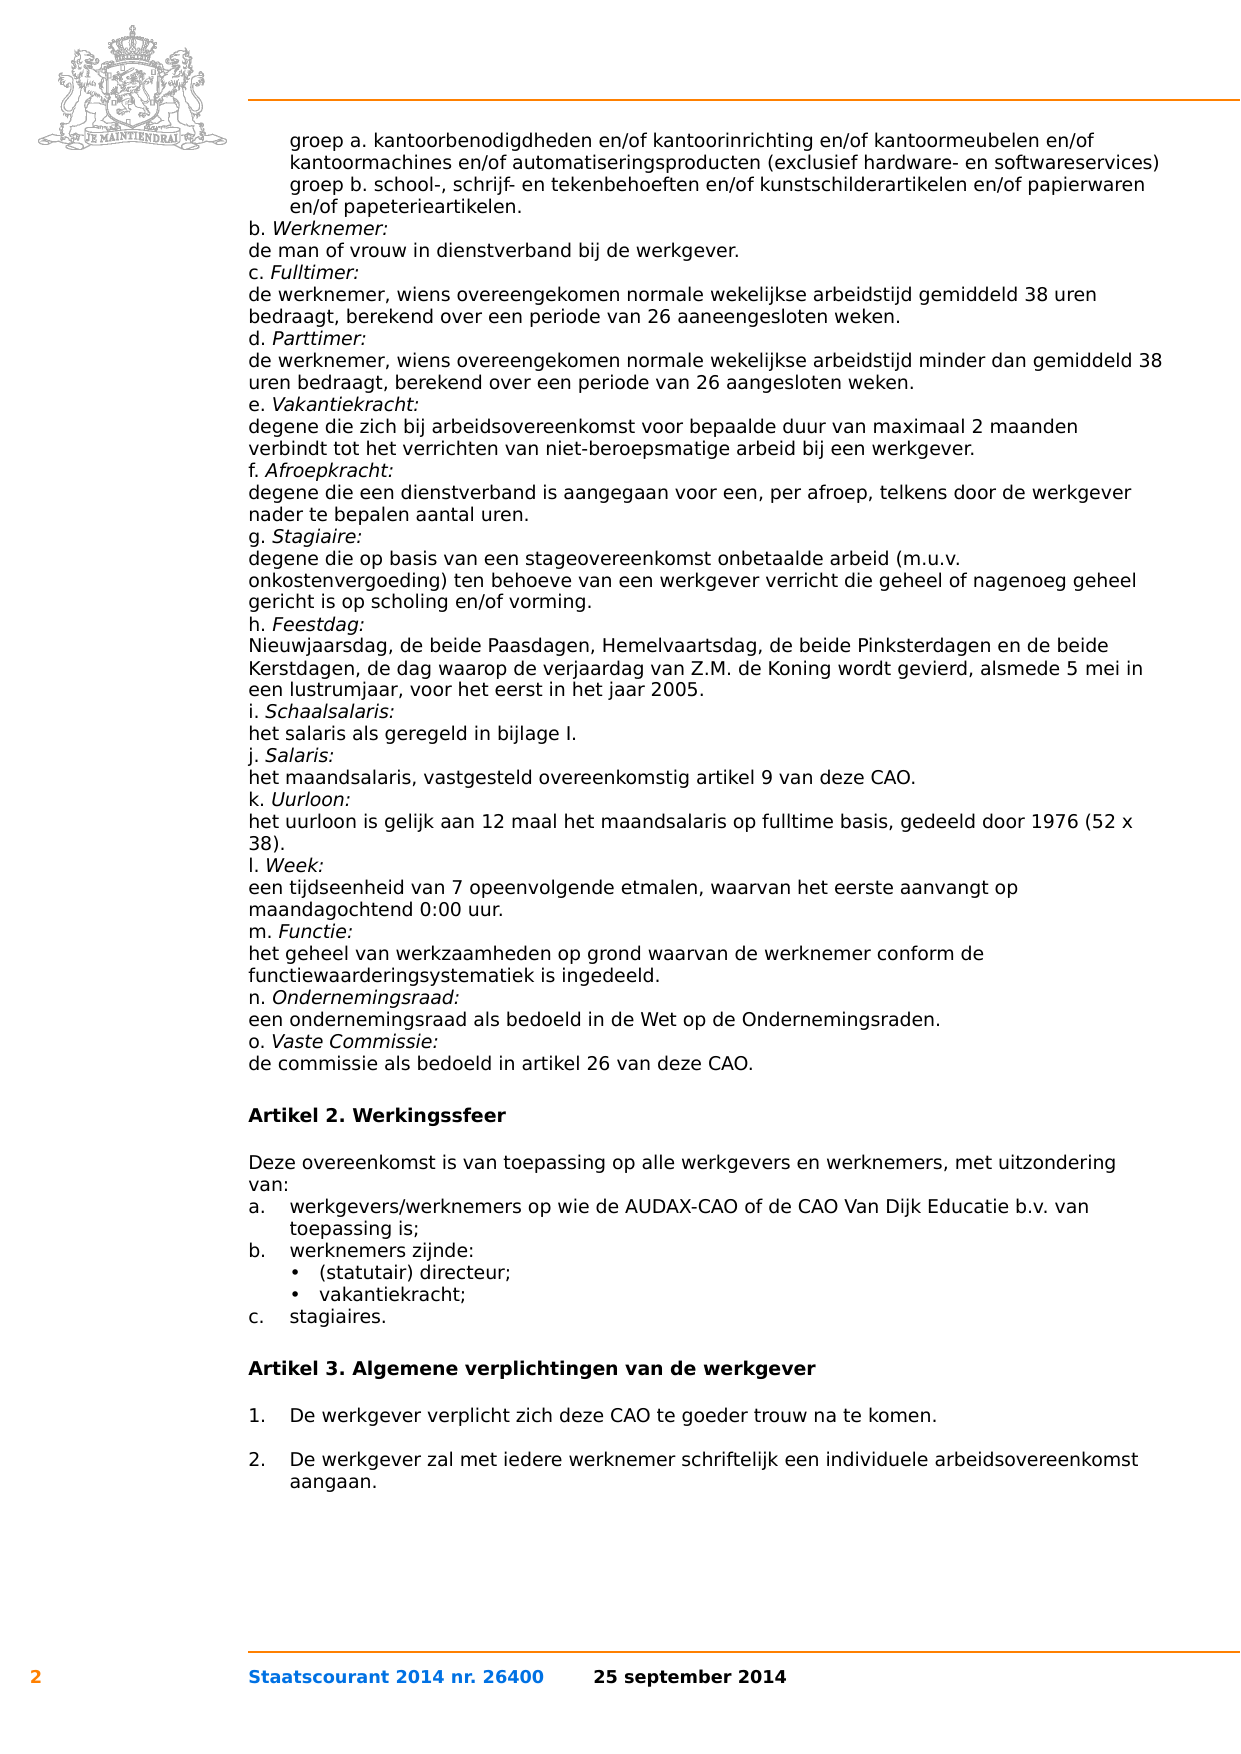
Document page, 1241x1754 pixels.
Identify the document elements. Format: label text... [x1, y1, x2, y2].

text de werknemer, wiens overeengekomen normale wekelijkse arbeidstijd gemiddeld 38 uren bedraagt, berekend over een periode van 26 aaneengesloten weken. [248, 284, 1163, 328]
text degene die een dienstverband is aangegaan voor een, per afroep, telkens door de werkgever nader te bepalen aantal uren. [248, 482, 1163, 526]
text Nieuwjaarsdag, de beide Paasdagen, Hemelvaartsdag, de beide Pinksterdagen en de beide Kerstdagen, de dag waarop de verjaardag van Z.M. de Koning wordt gevierd, alsmede 5 mei in een lustrumjaar, voor het eerst in het jaar 2005. [248, 635, 1163, 701]
text het geheel van werkzaamheden op grond waarvan de werknemer conform de functiewaarderingsystematiek is ingedeeld. [248, 943, 1163, 987]
subtitle Artikel 2. Werkingssfeer [248, 1105, 1163, 1127]
text g. Stagiaire: [248, 526, 1163, 547]
text groep b. school-, schrijf- en tekenbehoeften en/of kunstschilderartikelen en/of papierwaren en/of papeterieartikelen. [289, 174, 1163, 218]
subtitle Artikel 3. Algemene verplichtingen van de werkgever [248, 1358, 1163, 1380]
text o. Vaste Commissie: [248, 1031, 1163, 1053]
text degene die zich bij arbeidsovereenkomst voor bepaalde duur van maximaal 2 maanden verbindt tot het verrichten van niet-beroepsmatige arbeid bij een werkgever. [248, 416, 1163, 459]
text d. Parttimer: [248, 328, 1163, 350]
text b. Werknemer: [248, 218, 1163, 240]
text • vakantiekracht; [289, 1284, 1163, 1306]
text c. Fulltimer: [248, 262, 1163, 284]
text het salaris als geregeld in bijlage I. [248, 723, 1163, 745]
text het maandsalaris, vastgesteld overeenkomstig artikel 9 van deze CAO. [248, 767, 1163, 789]
text e. Vakantiekracht: [248, 394, 1163, 416]
text een tijdseenheid van 7 opeenvolgende etmalen, waarvan het eerste aanvangt op maandagochtend 0:00 uur. [248, 877, 1163, 921]
text h. Feestdag: [248, 613, 1163, 635]
text f. Afroepkracht: [248, 459, 1163, 482]
text de man of vrouw in dienstverband bij de werkgever. [248, 240, 1163, 262]
text de commissie als bedoeld in artikel 26 van deze CAO. [248, 1053, 1163, 1075]
text Deze overeenkomst is van toepassing op alle werkgevers en werknemers, met uitzondering van: [248, 1152, 1163, 1196]
text 1. De werkgever verplicht zich deze CAO te goeder trouw na te komen. [248, 1405, 1163, 1427]
text c. stagiaires. [248, 1306, 1163, 1328]
text degene die op basis van een stageovereenkomst onbetaalde arbeid (m.u.v. onkostenvergoeding) ten behoeve van een werkgever verricht die geheel of nagenoeg geheel gericht is op scholing en/of vorming. [248, 547, 1163, 613]
text i. Schaalsalaris: [248, 701, 1163, 723]
picture [38, 25, 227, 150]
text b. werknemers zijnde: [248, 1240, 1163, 1262]
text a. werkgevers/werknemers op wie de AUDAX-CAO of de CAO Van Dijk Educatie b.v. van toepassing is; [248, 1196, 1163, 1240]
text de werknemer, wiens overeengekomen normale wekelijkse arbeidstijd minder dan gemiddeld 38 uren bedraagt, berekend over een periode van 26 aangesloten weken. [248, 350, 1163, 394]
text l. Week: [248, 855, 1163, 877]
text 2. De werkgever zal met iedere werknemer schriftelijk een individuele arbeidsovereenkomst aangaan. [248, 1449, 1163, 1493]
text j. Salaris: [248, 745, 1163, 767]
text • (statutair) directeur; [289, 1262, 1163, 1284]
text groep a. kantoorbenodigdheden en/of kantoorinrichting en/of kantoormeubelen en/of kantoormachines en/of automatiseringsproducten (exclusief hardware- en softwareservices) [289, 130, 1163, 174]
text n. Ondernemingsraad: [248, 987, 1163, 1009]
text een ondernemingsraad als bedoeld in de Wet op de Ondernemingsraden. [248, 1009, 1163, 1031]
text m. Functie: [248, 921, 1163, 943]
text het uurloon is gelijk aan 12 maal het maandsalaris op fulltime basis, gedeeld door 1976 (52 x 38). [248, 811, 1163, 855]
text k. Uurloon: [248, 789, 1163, 811]
